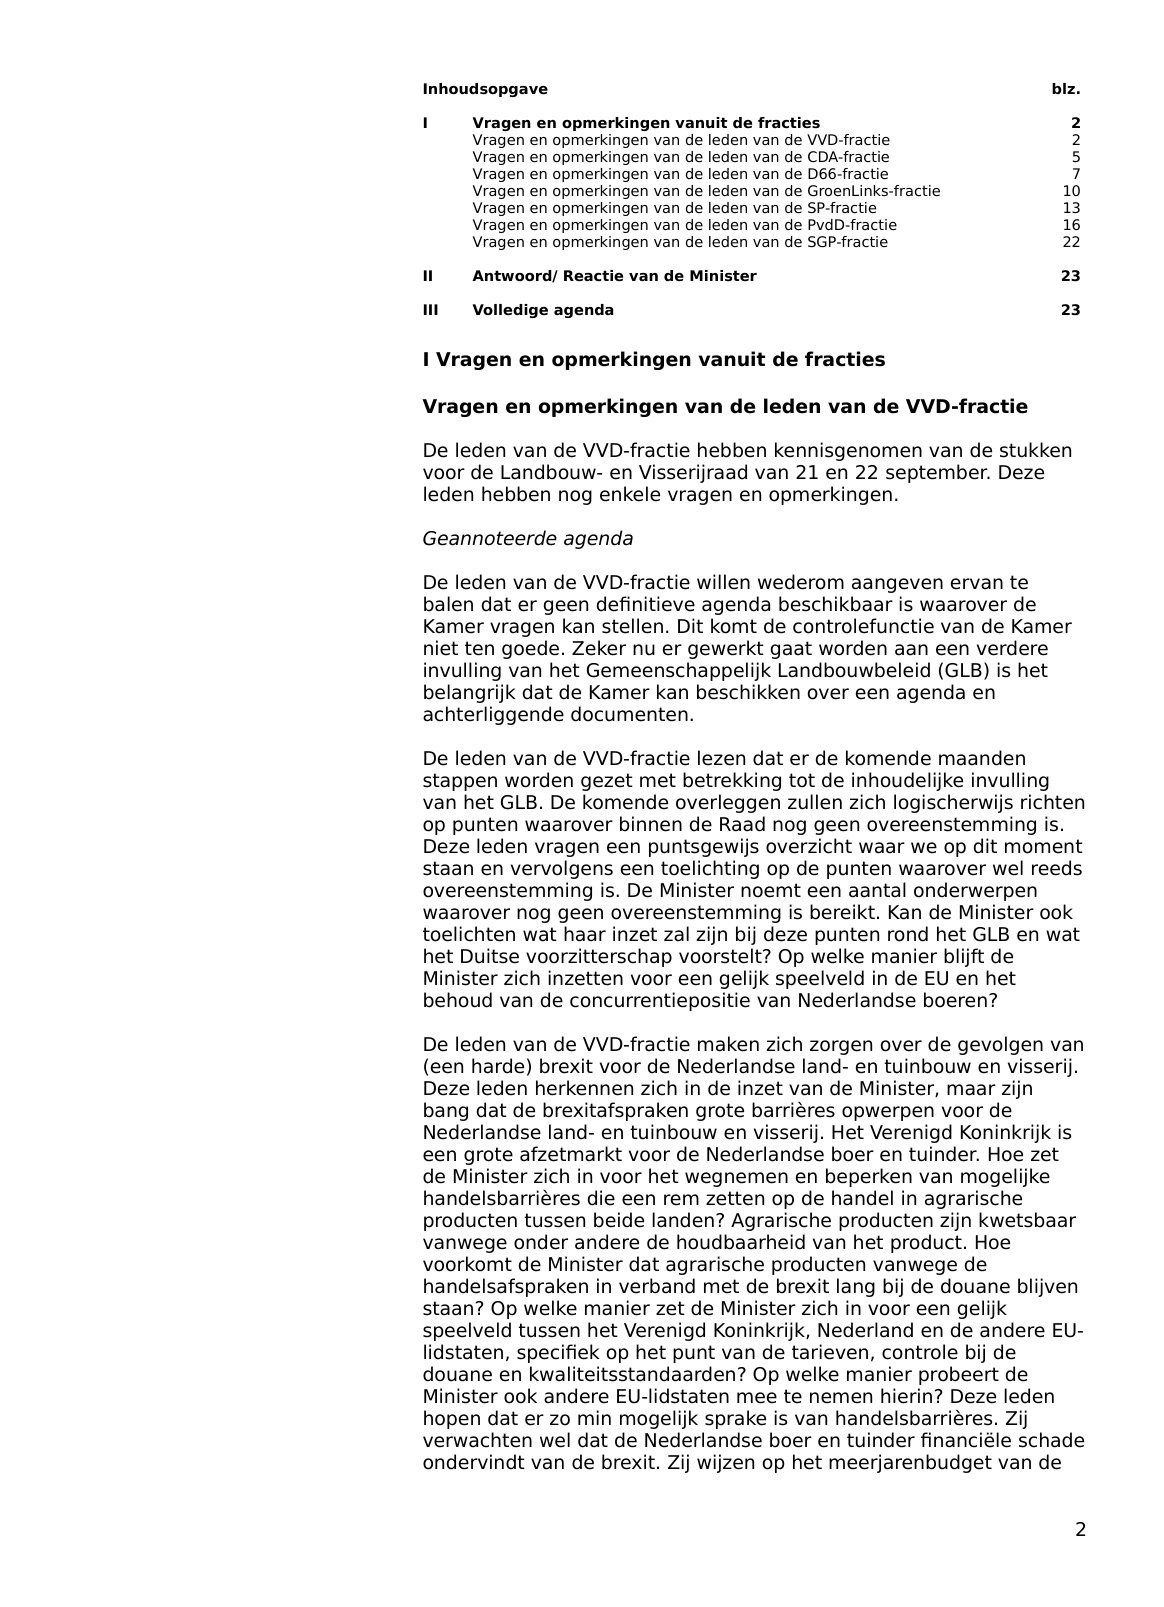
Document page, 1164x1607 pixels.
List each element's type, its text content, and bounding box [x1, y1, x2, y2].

table_cell [1028, 98, 1087, 115]
table_cell [422, 166, 467, 183]
table_cell 23 [1028, 302, 1087, 319]
table_cell Vragen en opmerkingen vanuit de fracties [467, 115, 1028, 132]
table_cell 23 [1028, 268, 1087, 285]
subtitle Geannoteerde agenda [422, 528, 1087, 550]
subtitle Vragen en opmerkingen van de leden van de VVD-fractie [422, 396, 1087, 418]
table_cell [467, 98, 1028, 115]
text De leden van de VVD-fractie maken zich zorgen over de gevolgen van (een harde) brexit voor de Nederlandse land- en tuinbouw en visserij. Deze leden herkennen zich in de inzet van de Minister, maar zijn bang dat de brexitafspraken grote barrières opwerpen voor de Nederlandse land- en tuinbouw en visserij. Het Verenigd Koninkrijk is een grote afzetmarkt voor de Nederlandse boer en tuinder. Hoe zet de Minister zich in voor het wegnemen en beperken van mogelijke handelsbarrières die een rem zetten op de handel in agrarische producten tussen beide landen? Agrarische producten zijn kwetsbaar vanwege onder andere de houdbaarheid van het product. Hoe voorkomt de Minister dat agrarische producten vanwege de handelsafspraken in verband met de brexit lang bij de douane blijven staan? Op welke manier zet de Minister zich in voor een gelijk speelveld tussen het Verenigd Koninkrijk, Nederland en de andere EU-lidstaten, specifiek op het punt van de tarieven, controle bij de douane en kwaliteitsstandaarden? Op welke manier probeert de Minister ook andere EU-lidstaten mee te nemen hierin? Deze leden hopen dat er zo min mogelijk sprake is van handelsbarrières. Zij verwachten wel dat de Nederlandse boer en tuinder financiële schade ondervindt van de brexit. Zij wijzen op het meerjarenbudget van de [422, 1034, 1087, 1474]
table_cell [422, 251, 467, 268]
table_cell Vragen en opmerkingen van de leden van de VVD-fractie [467, 132, 1028, 149]
table_cell 2 [1028, 132, 1087, 149]
text De leden van de VVD-fractie lezen dat er de komende maanden stappen worden gezet met betrekking tot de inhoudelijke invulling van het GLB. De komende overleggen zullen zich logischerwijs richten op punten waarover binnen de Raad nog geen overeenstemming is. Deze leden vragen een puntsgewijs overzicht waar we op dit moment staan en vervolgens een toelichting op de punten waarover wel reeds overeenstemming is. De Minister noemt een aantal onderwerpen waarover nog geen overeenstemming is bereikt. Kan de Minister ook toelichten wat haar inzet zal zijn bij deze punten rond het GLB en wat het Duitse voorzitterschap voorstelt? Op welke manier blijft de Minister zich inzetten voor een gelijk speelveld in de EU en het behoud van de concurrentiepositie van Nederlandse boeren? [422, 748, 1087, 1012]
table_cell [1028, 251, 1087, 268]
table_cell 22 [1028, 234, 1087, 251]
table_cell [422, 285, 467, 302]
table_cell [422, 132, 467, 149]
table_cell II [422, 268, 467, 285]
table_cell Antwoord/ Reactie van de Minister [467, 268, 1028, 285]
table_cell Vragen en opmerkingen van de leden van de CDA-fractie [467, 149, 1028, 166]
table_header Inhoudsopgave [422, 81, 1028, 98]
table_cell Vragen en opmerkingen van de leden van de SGP-fractie [467, 234, 1028, 251]
table_cell I [422, 115, 467, 132]
table_cell [467, 285, 1028, 302]
table_cell Volledige agenda [467, 302, 1028, 319]
table_cell [422, 234, 467, 251]
table_cell [422, 217, 467, 234]
table_cell 13 [1028, 200, 1087, 217]
table_cell [422, 98, 467, 115]
table_cell Vragen en opmerkingen van de leden van de GroenLinks-fractie [467, 183, 1028, 200]
table_cell III [422, 302, 467, 319]
table_cell 7 [1028, 166, 1087, 183]
table_cell 2 [1028, 115, 1087, 132]
table_cell [467, 251, 1028, 268]
table_cell 16 [1028, 217, 1087, 234]
subtitle I Vragen en opmerkingen vanuit de fracties [422, 349, 1087, 371]
table_cell [422, 183, 467, 200]
table_cell 5 [1028, 149, 1087, 166]
text De leden van de VVD-fractie hebben kennisgenomen van de stukken voor de Landbouw- en Visserijraad van 21 en 22 september. Deze leden hebben nog enkele vragen en opmerkingen. [422, 440, 1087, 506]
text De leden van de VVD-fractie willen wederom aangeven ervan te balen dat er geen definitieve agenda beschikbaar is waarover de Kamer vragen kan stellen. Dit komt de controlefunctie van de Kamer niet ten goede. Zeker nu er gewerkt gaat worden aan een verdere invulling van het Gemeenschappelijk Landbouwbeleid (GLB) is het belangrijk dat de Kamer kan beschikken over een agenda en achterliggende documenten. [422, 572, 1087, 726]
table_cell [422, 200, 467, 217]
table_cell [422, 149, 467, 166]
table_cell Vragen en opmerkingen van de leden van de D66-fractie [467, 166, 1028, 183]
table_cell Vragen en opmerkingen van de leden van de PvdD-fractie [467, 217, 1028, 234]
table_header blz. [1028, 81, 1087, 98]
table_cell 10 [1028, 183, 1087, 200]
table_cell Vragen en opmerkingen van de leden van de SP-fractie [467, 200, 1028, 217]
table_cell [1028, 285, 1087, 302]
